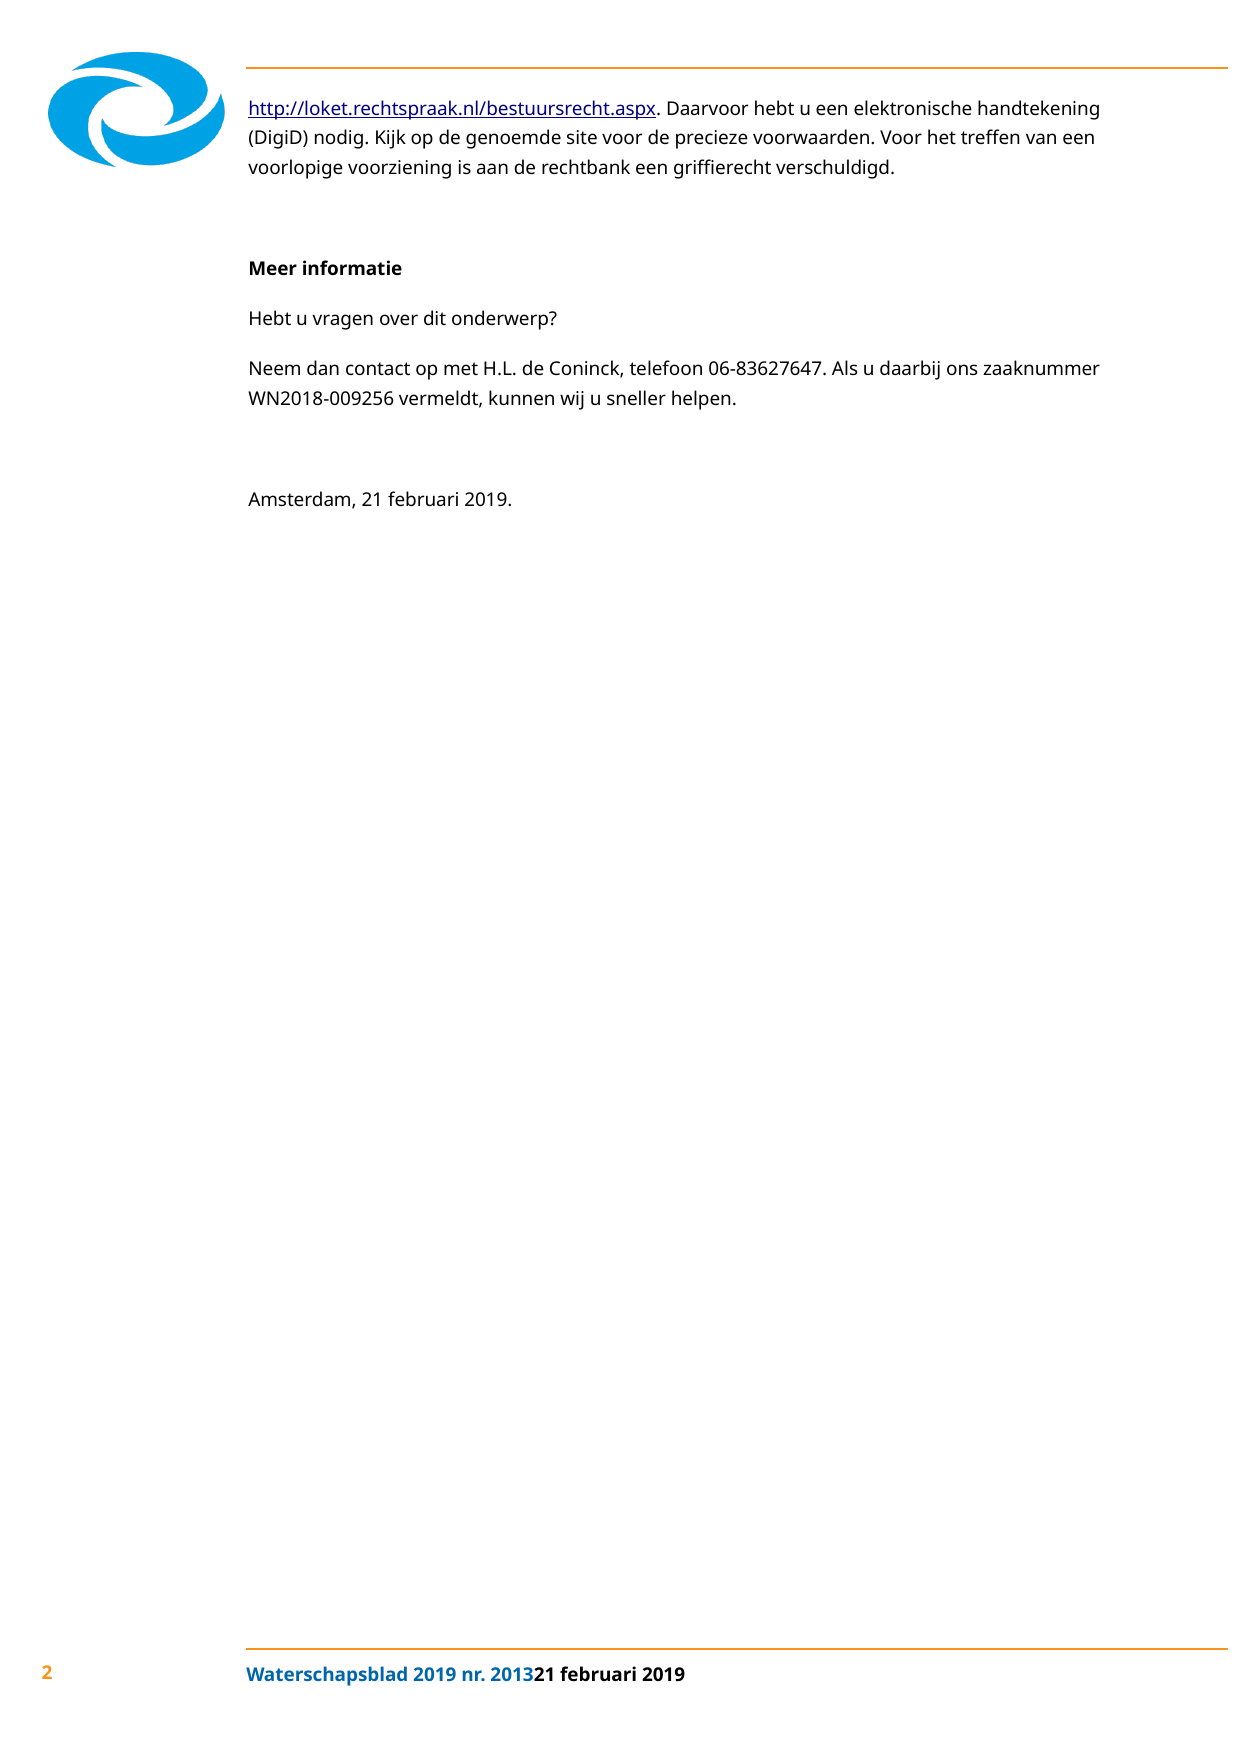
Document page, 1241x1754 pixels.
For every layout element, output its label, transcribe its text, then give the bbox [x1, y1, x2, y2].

text Amsterdam, 21 februari 2019. [248, 486, 1152, 512]
picture [41, 47, 231, 172]
text http://loket.rechtspraak.nl/bestuursrecht.aspx. Daarvoor hebt u een elektronische handtekening (DigiD) nodig. Kijk op de genoemde site voor de precieze voorwaarden. Voor het treffen van een voorlopige voorziening is aan de rechtbank een griffierecht verschuldigd. [248, 95, 1152, 180]
text Neem dan contact op met H.L. de Coninck, telefoon 06-83627647. Als u daarbij ons zaaknummer WN2018-009256 vermeldt, kunnen wij u sneller helpen. [248, 356, 1152, 411]
text Meer informatie [248, 255, 1152, 281]
text Hebt u vragen over dit onderwerp? [248, 305, 1152, 331]
